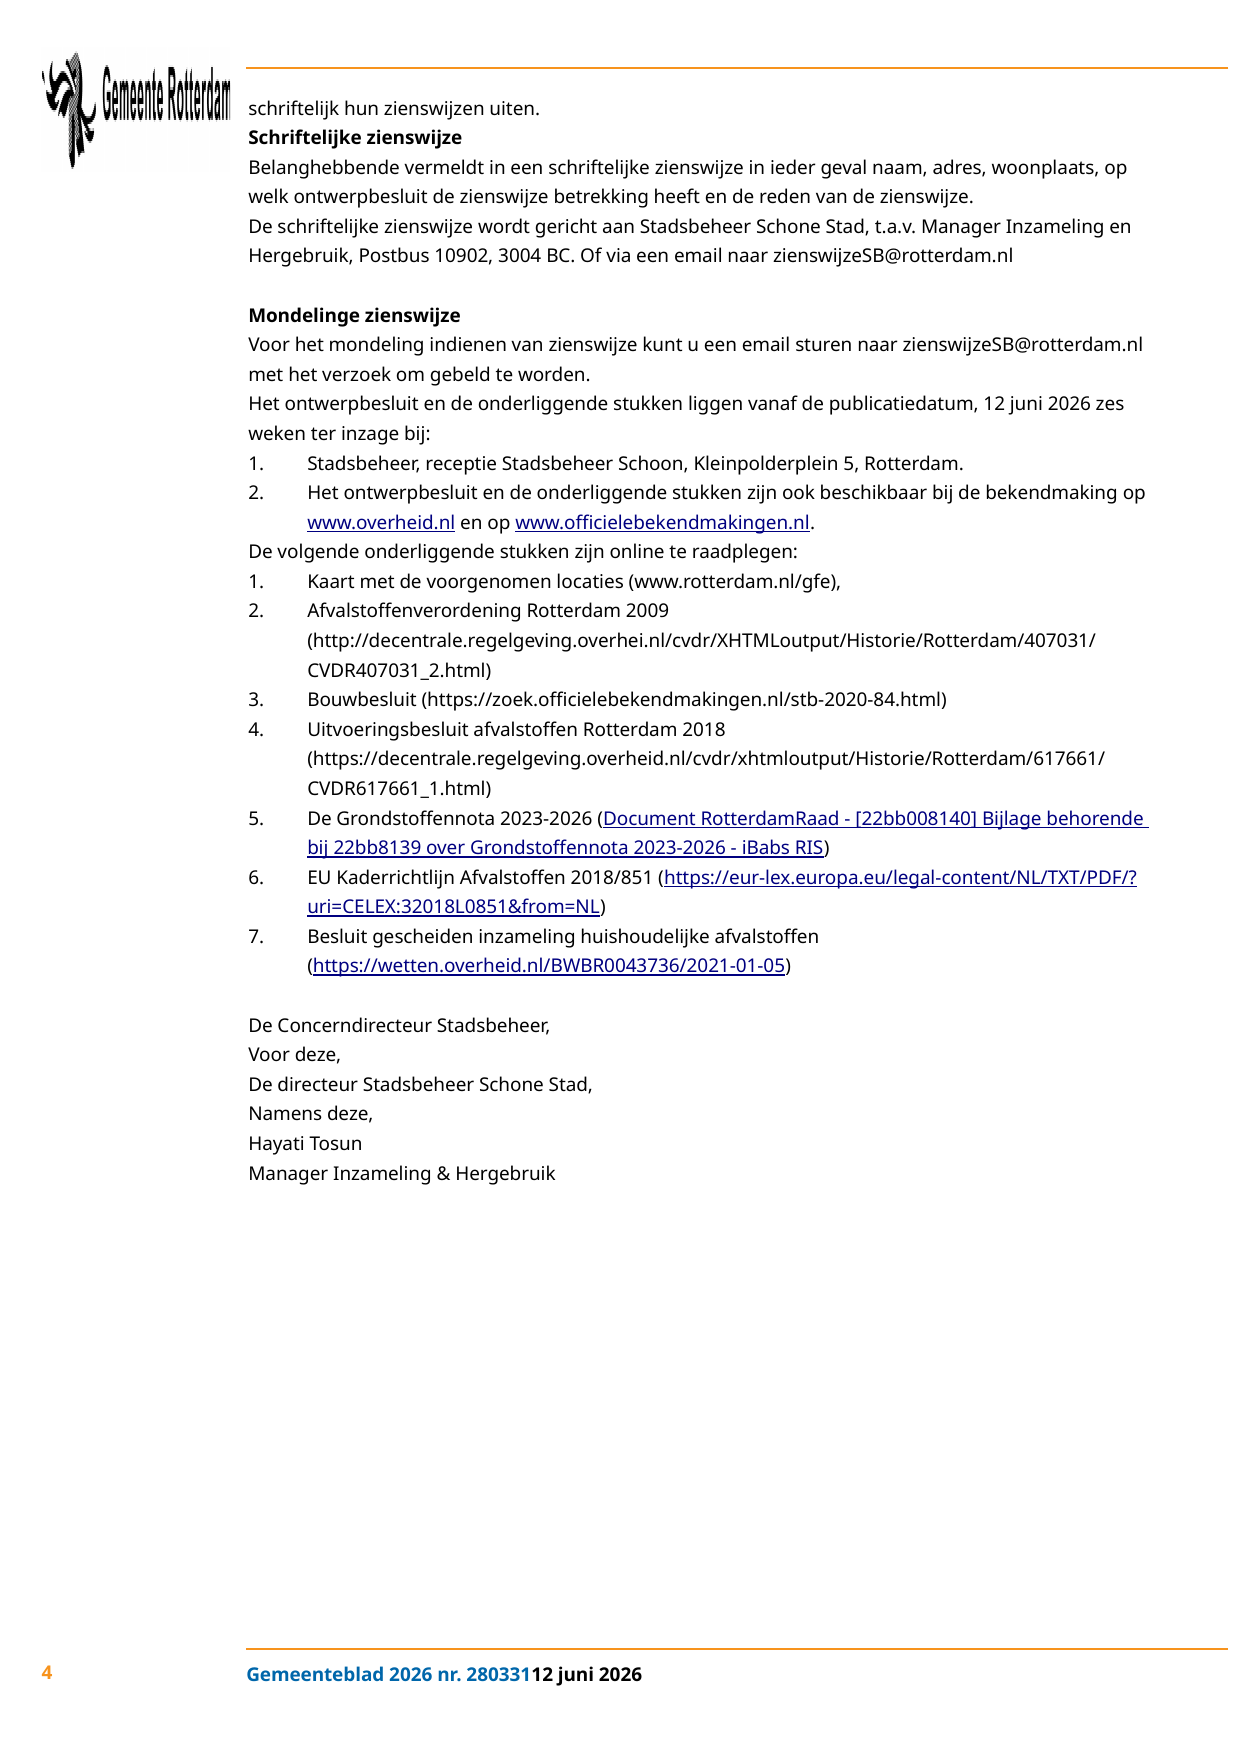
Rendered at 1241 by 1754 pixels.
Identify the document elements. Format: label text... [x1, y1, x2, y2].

list Afvalstoffenverordening Rotterdam 2009 (http://decentrale.regelgeving.overhei.nl/cvdr/XHTMLoutput/Historie/Rotterdam/407031/CVDR407031_2.html) [248, 598, 1152, 683]
list Bouwbesluit (https://zoek.officielebekendmakingen.nl/stb-2020-84.html) [248, 686, 1152, 712]
list Besluit gescheiden inzameling huishoudelijke afvalstoffen (https://wetten.overheid.nl/BWBR0043736/2021-01-05) [248, 923, 1152, 978]
text De volgende onderliggende stukken zijn online te raadplegen: [248, 538, 1152, 564]
text Voor het mondeling indienen van zienswijze kunt u een email sturen naar zienswijzeSB@rotterdam.nl met het verzoek om gebeld te worden. [248, 331, 1152, 387]
list De Grondstoffennota 2023-2026 (Document RotterdamRaad - [22bb008140] Bijlage behorende bij 22bb8139 over Grondstoffennota 2023-2026 - iBabs RIS) [248, 805, 1152, 860]
text Schriftelijke zienswijze [248, 124, 1152, 150]
text Hayati Tosun [248, 1130, 1152, 1156]
text Het ontwerpbesluit en de onderliggende stukken liggen vanaf de publicatiedatum, 12 juni 2026 zes weken ter inzage bij: [248, 391, 1152, 446]
text schriftelijk hun zienswijzen uiten. [248, 95, 1152, 121]
text De Concerndirecteur Stadsbeheer, [248, 1012, 1152, 1038]
text De schriftelijke zienswijze wordt gericht aan Stadsbeheer Schone Stad, t.a.v. Manager Inzameling en Hergebruik, Postbus 10902, 3004 BC. Of via een email naar zienswijzeSB@rotterdam.nl [248, 213, 1152, 268]
picture [41, 47, 231, 172]
text Voor deze, [248, 1041, 1152, 1067]
list Uitvoeringsbesluit afvalstoffen Rotterdam 2018 (https://decentrale.regelgeving.overheid.nl/cvdr/xhtmloutput/Historie/Rotterdam/617661/CVDR617661_1.html) [248, 716, 1152, 801]
text Belanghebbende vermeldt in een schriftelijke zienswijze in ieder geval naam, adres, woonplaats, op welk ontwerpbesluit de zienswijze betrekking heeft en de reden van de zienswijze. [248, 154, 1152, 209]
list Kaart met de voorgenomen locaties (www.rotterdam.nl/gfe), [248, 568, 1152, 594]
list Het ontwerpbesluit en de onderliggende stukken zijn ook beschikbaar bij de bekendmaking op www.overheid.nl en op www.officielebekendmakingen.nl. [248, 479, 1152, 535]
text De directeur Stadsbeheer Schone Stad, [248, 1071, 1152, 1097]
list Stadsbeheer, receptie Stadsbeheer Schoon, Kleinpolderplein 5, Rotterdam. [248, 450, 1152, 476]
text Namens deze, [248, 1101, 1152, 1126]
text Manager Inzameling & Hergebruik [248, 1160, 1152, 1186]
text Mondelinge zienswijze [248, 302, 1152, 328]
list EU Kaderrichtlijn Afvalstoffen 2018/851 (https://eur-lex.europa.eu/legal-content/NL/TXT/PDF/?uri=CELEX:32018L0851&from=NL) [248, 864, 1152, 919]
